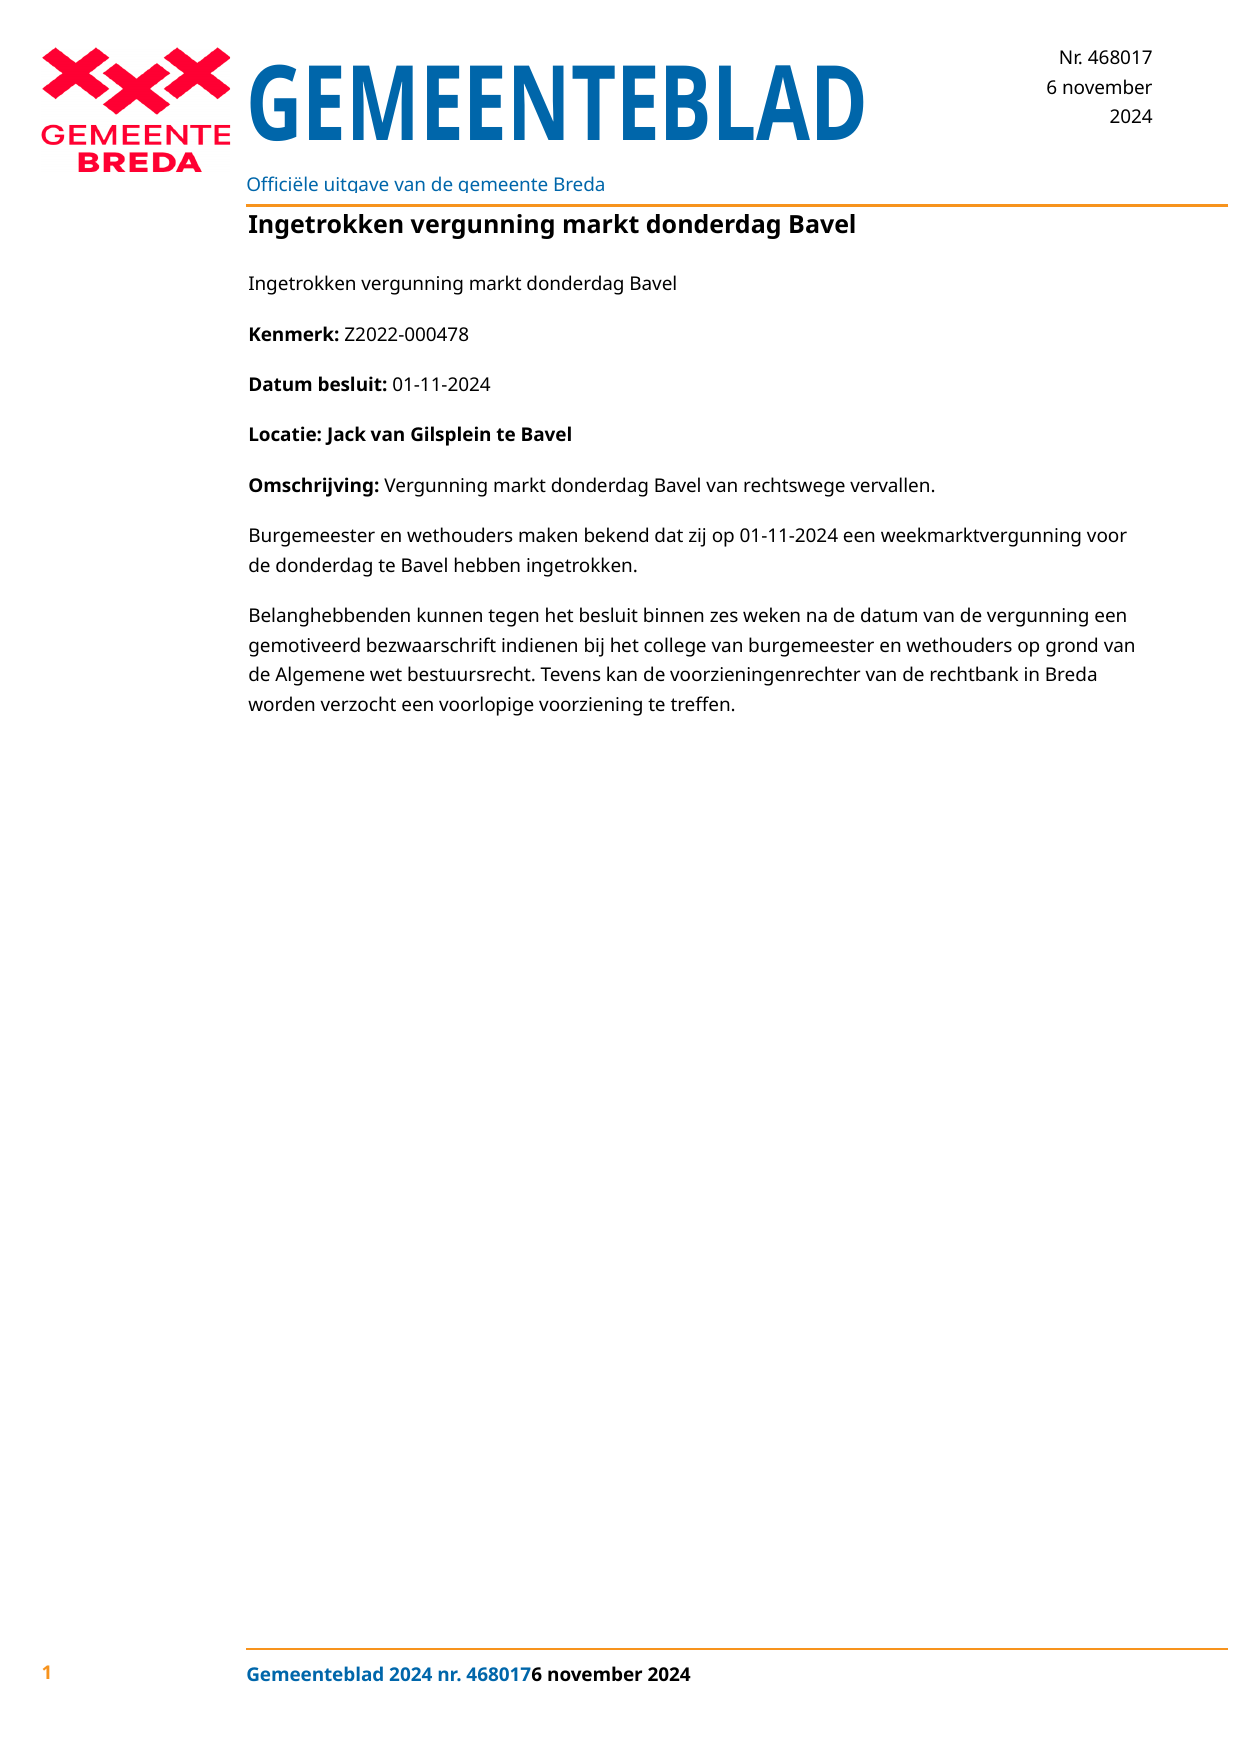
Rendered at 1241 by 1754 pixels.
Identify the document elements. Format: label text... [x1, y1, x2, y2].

text Omschrijving: Vergunning markt donderdag Bavel van rechtswege vervallen. [248, 472, 1152, 498]
text Locatie: Jack van Gilsplein te Bavel [248, 422, 1152, 447]
text Ingetrokken vergunning markt donderdag Bavel [248, 270, 1152, 296]
text Ingetrokken vergunning markt donderdag Bavel [248, 207, 1152, 241]
text Burgemeester en wethouders maken bekend dat zij op 01-11-2024 een weekmarktvergunning voor de donderdag te Bavel hebben ingetrokken. [248, 522, 1152, 578]
text Kenmerk: Z2022-000478 [248, 321, 1152, 346]
picture [41, 47, 231, 172]
text Belanghebbenden kunnen tegen het besluit binnen zes weken na de datum van de vergunning een gemotiveerd bezwaarschrift indienen bij het college van burgemeester en wethouders op grond van de Algemene wet bestuursrecht. Tevens kan de voorzieningenrechter van de rechtbank in Breda worden verzocht een voorlopige voorziening te treffen. [248, 602, 1152, 717]
text Datum besluit: 01-11-2024 [248, 371, 1152, 397]
